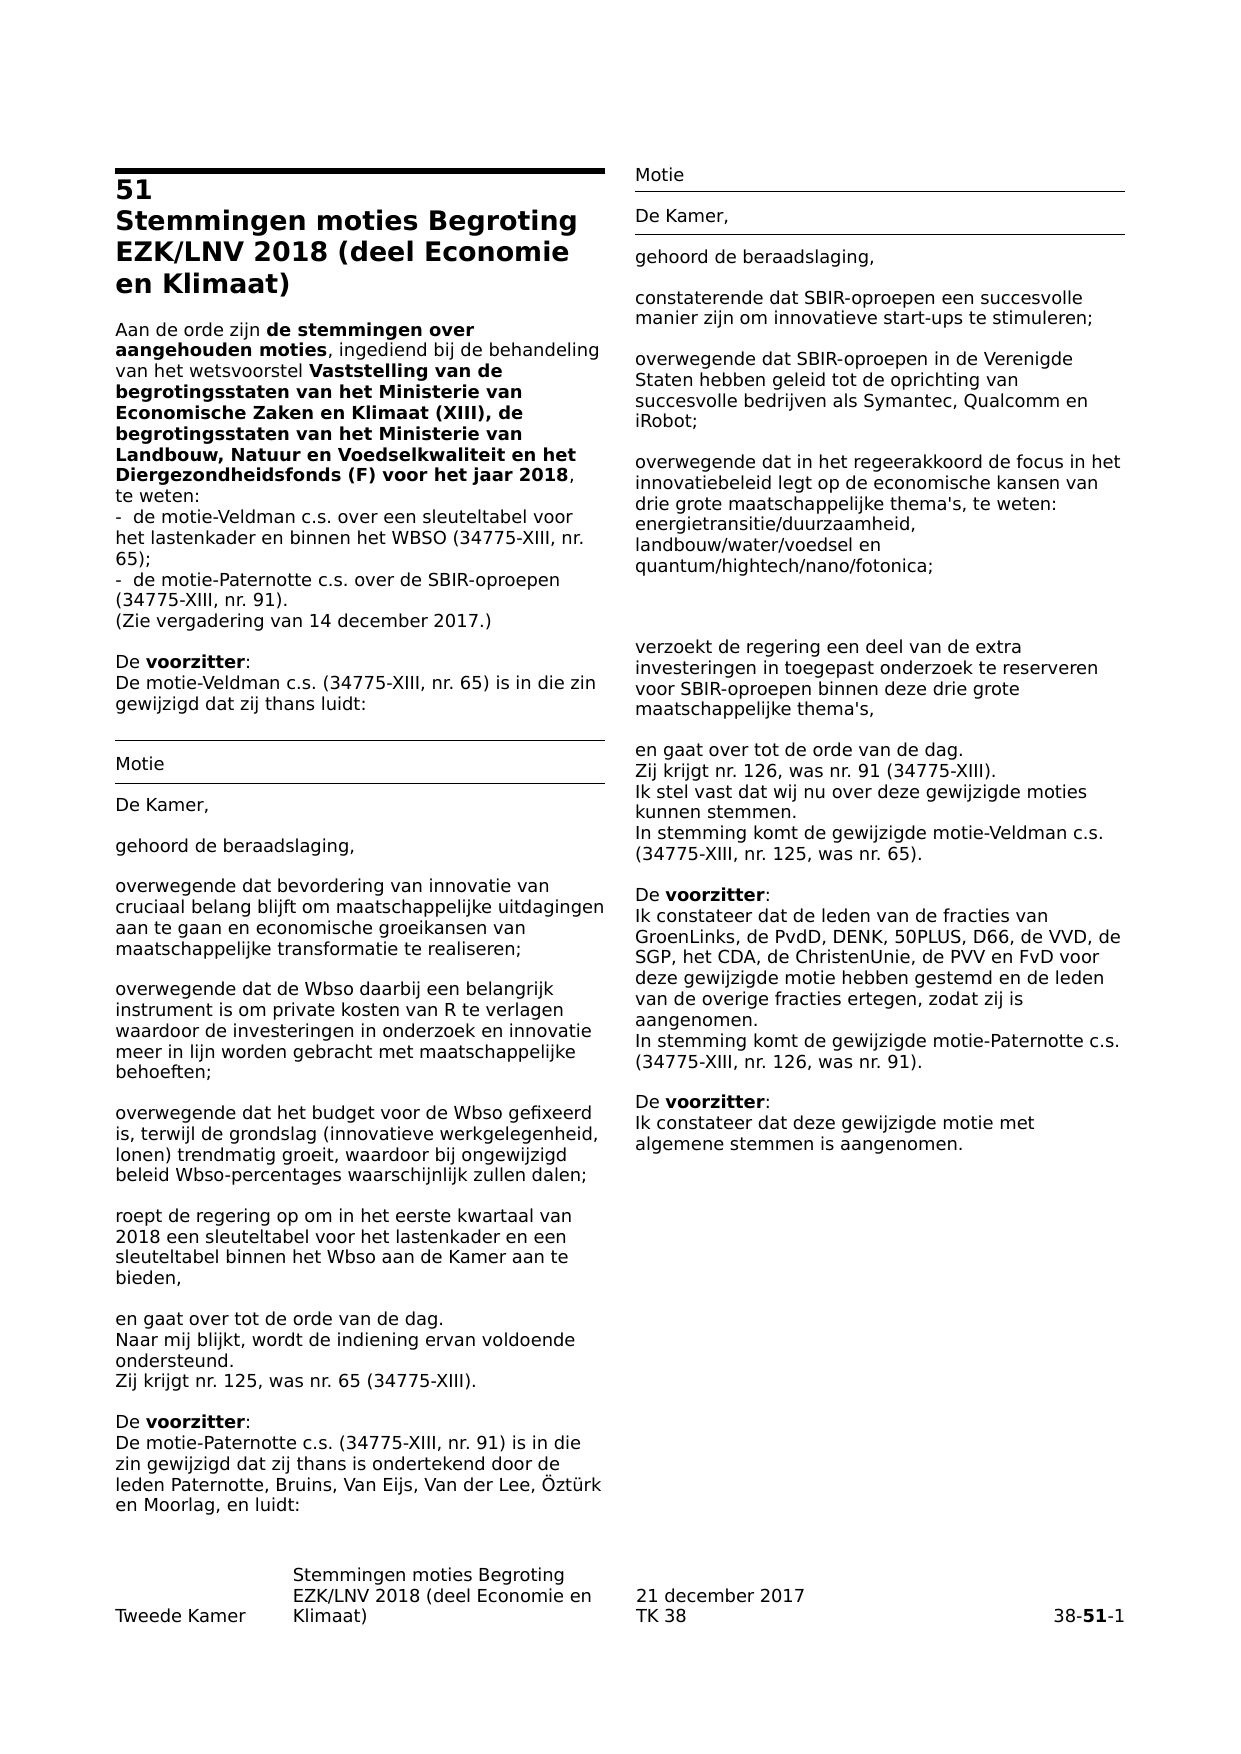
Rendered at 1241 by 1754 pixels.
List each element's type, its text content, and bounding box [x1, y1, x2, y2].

text en gaat over tot de orde van de dag. [635, 740, 1125, 761]
text De voorzitter: [635, 885, 1125, 906]
text constaterende dat SBIR-oproepen een succesvolle manier zijn om innovatieve start-ups te stimuleren; [635, 287, 1125, 329]
text De motie-Veldman c.s. (34775-XIII, nr. 65) is in die zin gewijzigd dat zij thans luidt: [115, 673, 605, 714]
list de motie-Paternotte c.s. over de SBIR-oproepen (34775-XIII, nr. 91). [115, 569, 605, 611]
text De voorzitter: [635, 1092, 1125, 1113]
text overwegende dat bevordering van innovatie van cruciaal belang blijft om maatschappelijke uitdagingen aan te gaan en economische groeikansen van maatschappelijke transformatie te realiseren; [115, 876, 605, 959]
text Motie [115, 754, 605, 775]
text (Zie vergadering van 14 december 2017.) [115, 611, 605, 632]
text Ik constateer dat deze gewijzigde motie met algemene stemmen is aangenomen. [635, 1113, 1125, 1154]
text gehoord de beraadslaging, [635, 247, 1125, 267]
text en gaat over tot de orde van de dag. [115, 1309, 605, 1329]
text De voorzitter: [115, 652, 605, 673]
text Aan de orde zijn de stemmingen over aangehouden moties, ingediend bij de behandeling van het wetsvoorstel Vaststelling van de begrotingsstaten van het Ministerie van Economische Zaken en Klimaat (XIII), de begrotingsstaten van het Ministerie van Landbouw, Natuur en Voedselkwaliteit en het Diergezondheidsfonds (F) voor het jaar 2018, [115, 319, 605, 486]
text te weten: [115, 486, 605, 507]
text Naar mij blijkt, wordt de indiening ervan voldoende ondersteund. [115, 1329, 605, 1371]
text Zij krijgt nr. 125, was nr. 65 (34775-XIII). [115, 1371, 605, 1392]
text overwegende dat SBIR-oproepen in de Verenigde Staten hebben geleid tot de oprichting van succesvolle bedrijven als Symantec, Qualcomm en iRobot; [635, 349, 1125, 432]
text De Kamer, [635, 206, 1125, 227]
text Ik stel vast dat wij nu over deze gewijzigde moties kunnen stemmen. [635, 781, 1125, 823]
text Ik constateer dat de leden van de fracties van GroenLinks, de PvdD, DENK, 50PLUS, D66, de VVD, de SGP, het CDA, de ChristenUnie, de PVV en FvD voor deze gewijzigde motie hebben gestemd en de leden van de overige fracties ertegen, zodat zij is aangenomen. [635, 906, 1125, 1031]
text In stemming komt de gewijzigde motie-Veldman c.s. (34775-XIII, nr. 125, was nr. 65). [635, 823, 1125, 865]
list de motie-Veldman c.s. over een sleuteltabel voor het lastenkader en binnen het WBSO (34775-XIII, nr. 65); [115, 507, 605, 569]
text Motie [635, 165, 1125, 186]
text overwegende dat de Wbso daarbij een belangrijk instrument is om private kosten van R te verlagen waardoor de investeringen in onderzoek en innovatie meer in lijn worden gebracht met maatschappelijke behoeften; [115, 979, 605, 1083]
text roept de regering op om in het eerste kwartaal van 2018 een sleuteltabel voor het lastenkader en een sleuteltabel binnen het Wbso aan de Kamer aan te bieden, [115, 1206, 605, 1289]
text In stemming komt de gewijzigde motie-Paternotte c.s. (34775-XIII, nr. 126, was nr. 91). [635, 1031, 1125, 1072]
text overwegende dat in het regeerakkoord de focus in het innovatiebeleid legt op de economische kansen van drie grote maatschappelijke thema's, te weten: energietransitie/duurzaamheid, landbouw/water/voedsel en quantum/hightech/nano/fotonica; [635, 452, 1125, 576]
text gehoord de beraadslaging, [115, 836, 605, 856]
text verzoekt de regering een deel van de extra investeringen in toegepast onderzoek te reserveren voor SBIR-oproepen binnen deze drie grote maatschappelijke thema's, [635, 637, 1125, 720]
text De voorzitter: [115, 1412, 605, 1433]
text De motie-Paternotte c.s. (34775-XIII, nr. 91) is in die zin gewijzigd dat zij thans is ondertekend door de leden Paternotte, Bruins, Van Eijs, Van der Lee, Öztürk en Moorlag, en luidt: [115, 1433, 605, 1516]
text overwegende dat het budget voor de Wbso gefixeerd is, terwijl de grondslag (innovatieve werkgelegenheid, lonen) trendmatig groeit, waardoor bij ongewijzigd beleid Wbso-percentages waarschijnlijk zullen dalen; [115, 1103, 605, 1186]
text De Kamer, [115, 795, 605, 816]
title 51 Stemmingen moties Begroting EZK/LNV 2018 (deel Economie en Klimaat) [115, 174, 605, 299]
text Zij krijgt nr. 126, was nr. 91 (34775-XIII). [635, 761, 1125, 781]
